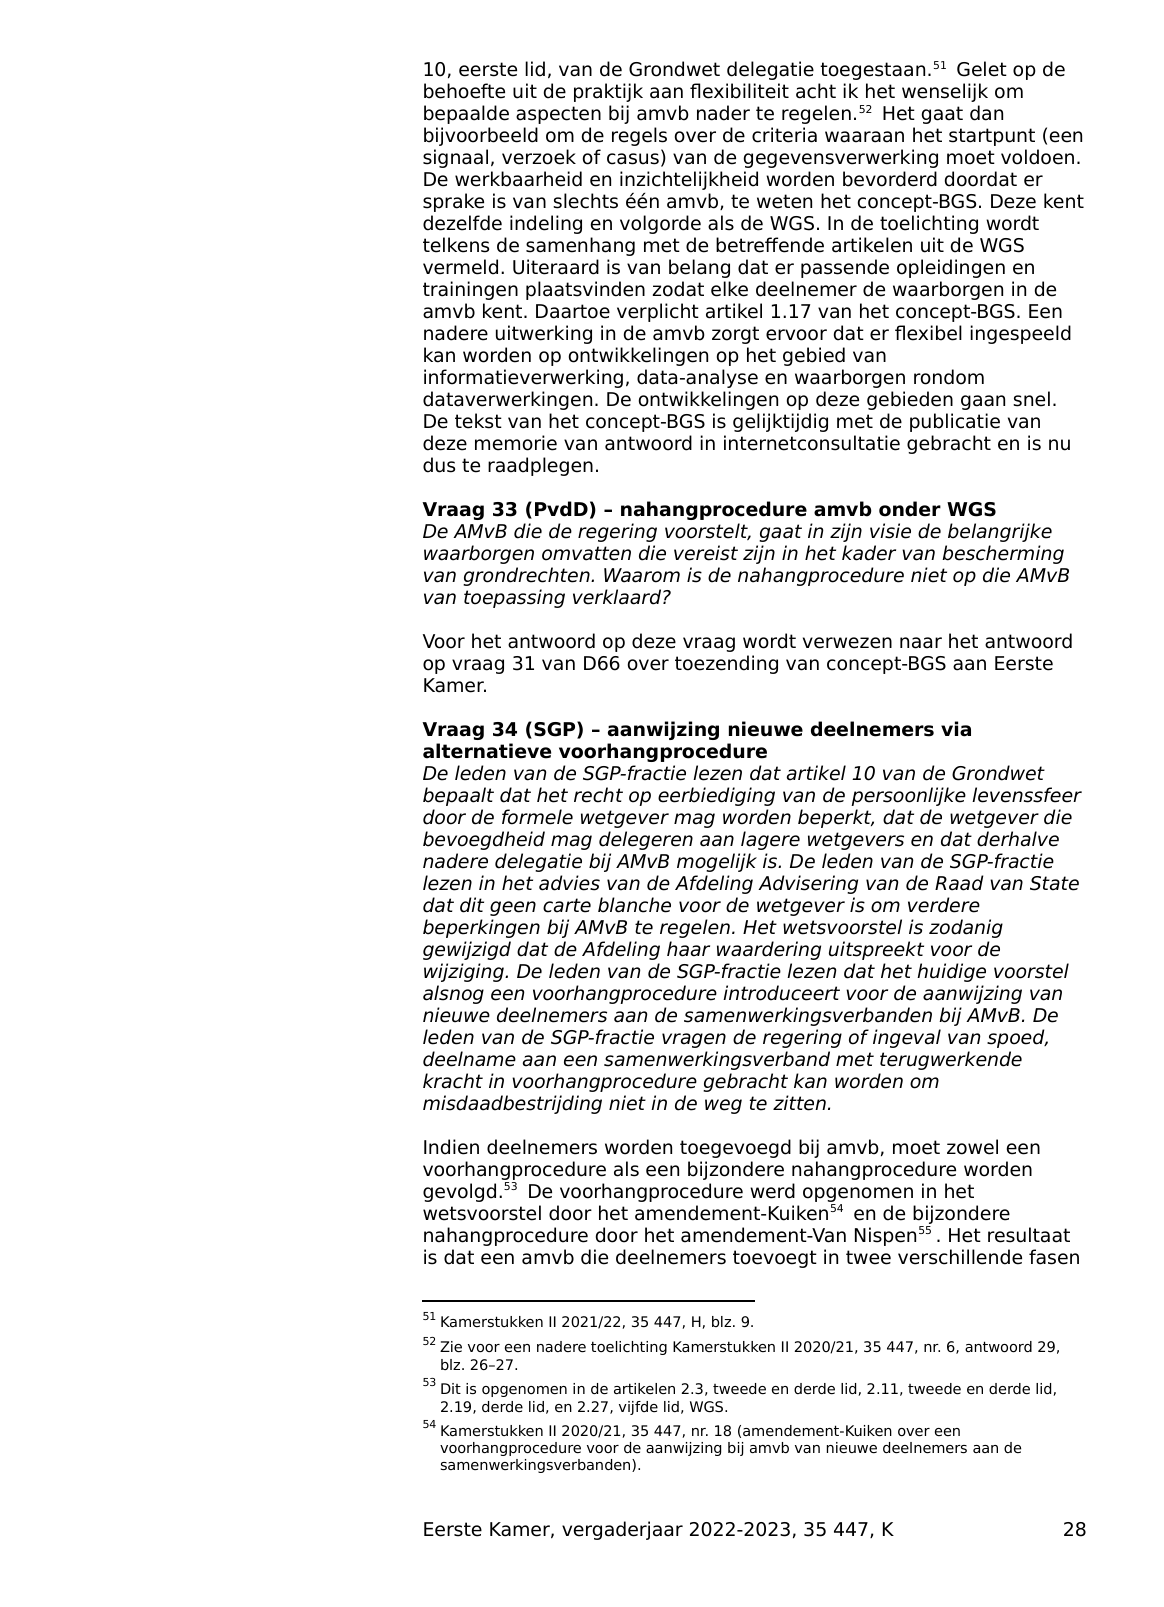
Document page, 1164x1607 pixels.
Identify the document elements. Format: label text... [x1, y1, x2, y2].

text Vraag 33 (PvdD) – nahangprocedure amvb onder WGS [422, 499, 1087, 521]
text Dit is opgenomen in de artikelen 2.3, tweede en derde lid, 2.11, tweede en derde lid, 2.19, derde lid, en 2.27, vijfde lid, WGS. [422, 1377, 1087, 1416]
text Indien deelnemers worden toegevoegd bij amvb, moet zowel een voorhangprocedure als een bijzondere nahangprocedure worden gevolgd. De voorhangprocedure werd opgenomen in het wetsvoorstel door het amendement-Kuiken en de bijzondere nahangprocedure door het amendement-Van Nispen. Het resultaat is dat een amvb die deelnemers toevoegt in twee verschillende fasen [422, 1137, 1087, 1269]
text De tekst van het concept-BGS is gelijktijdig met de publicatie van deze memorie van antwoord in internetconsultatie gebracht en is nu dus te raadplegen. [422, 411, 1087, 477]
text Voor het antwoord op deze vraag wordt verwezen naar het antwoord op vraag 31 van D66 over toezending van concept-BGS aan Eerste Kamer. [422, 631, 1087, 697]
text De AMvB die de regering voorstelt, gaat in zijn visie de belangrijke waarborgen omvatten die vereist zijn in het kader van bescherming van grondrechten. Waarom is de nahangprocedure niet op die AMvB van toepassing verklaard? [422, 521, 1087, 609]
text De werkbaarheid en inzichtelijkheid worden bevorderd doordat er sprake is van slechts één amvb, te weten het concept-BGS. Deze kent dezelfde indeling en volgorde als de WGS. In de toelichting wordt telkens de samenhang met de betreffende artikelen uit de WGS vermeld. Uiteraard is van belang dat er passende opleidingen en trainingen plaatsvinden zodat elke deelnemer de waarborgen in de amvb kent. Daartoe verplicht artikel 1.17 van het concept-BGS. Een nadere uitwerking in de amvb zorgt ervoor dat er flexibel ingespeeld kan worden op ontwikkelingen op het gebied van informatieverwerking, data-analyse en waarborgen rondom dataverwerkingen. De ontwikkelingen op deze gebieden gaan snel. [422, 169, 1087, 411]
text De leden van de SGP-fractie lezen dat artikel 10 van de Grondwet bepaalt dat het recht op eerbiediging van de persoonlijke levenssfeer door de formele wetgever mag worden beperkt, dat de wetgever die bevoegdheid mag delegeren aan lagere wetgevers en dat derhalve nadere delegatie bij AMvB mogelijk is. De leden van de SGP-fractie lezen in het advies van de Afdeling Advisering van de Raad van State dat dit geen carte blanche voor de wetgever is om verdere beperkingen bij AMvB te regelen. Het wetsvoorstel is zodanig gewijzigd dat de Afdeling haar waardering uitspreekt voor de wijziging. De leden van de SGP-fractie lezen dat het huidige voorstel alsnog een voorhangprocedure introduceert voor de aanwijzing van nieuwe deelnemers aan de samenwerkingsverbanden bij AMvB. De leden van de SGP-fractie vragen de regering of ingeval van spoed, deelname aan een samenwerkingsverband met terugwerkende kracht in voorhangprocedure gebracht kan worden om misdaadbestrijding niet in de weg te zitten. [422, 763, 1087, 1115]
text 10, eerste lid, van de Grondwet delegatie toegestaan. Gelet op de behoefte uit de praktijk aan flexibiliteit acht ik het wenselijk om bepaalde aspecten bij amvb nader te regelen. Het gaat dan bijvoorbeeld om de regels over de criteria waaraan het startpunt (een signaal, verzoek of casus) van de gegevensverwerking moet voldoen. [422, 59, 1087, 169]
text Zie voor een nadere toelichting Kamerstukken II 2020/21, 35 447, nr. 6, antwoord 29, blz. 26–27. [422, 1335, 1087, 1374]
text Vraag 34 (SGP) – aanwijzing nieuwe deelnemers via alternatieve voorhangprocedure [422, 719, 1087, 763]
text Kamerstukken II 2021/22, 35 447, H, blz. 9. [422, 1310, 1087, 1332]
text Kamerstukken II 2020/21, 35 447, nr. 18 (amendement-Kuiken over een voorhangprocedure voor de aanwijzing bij amvb van nieuwe deelnemers aan de samenwerkingsverbanden). [422, 1418, 1087, 1474]
